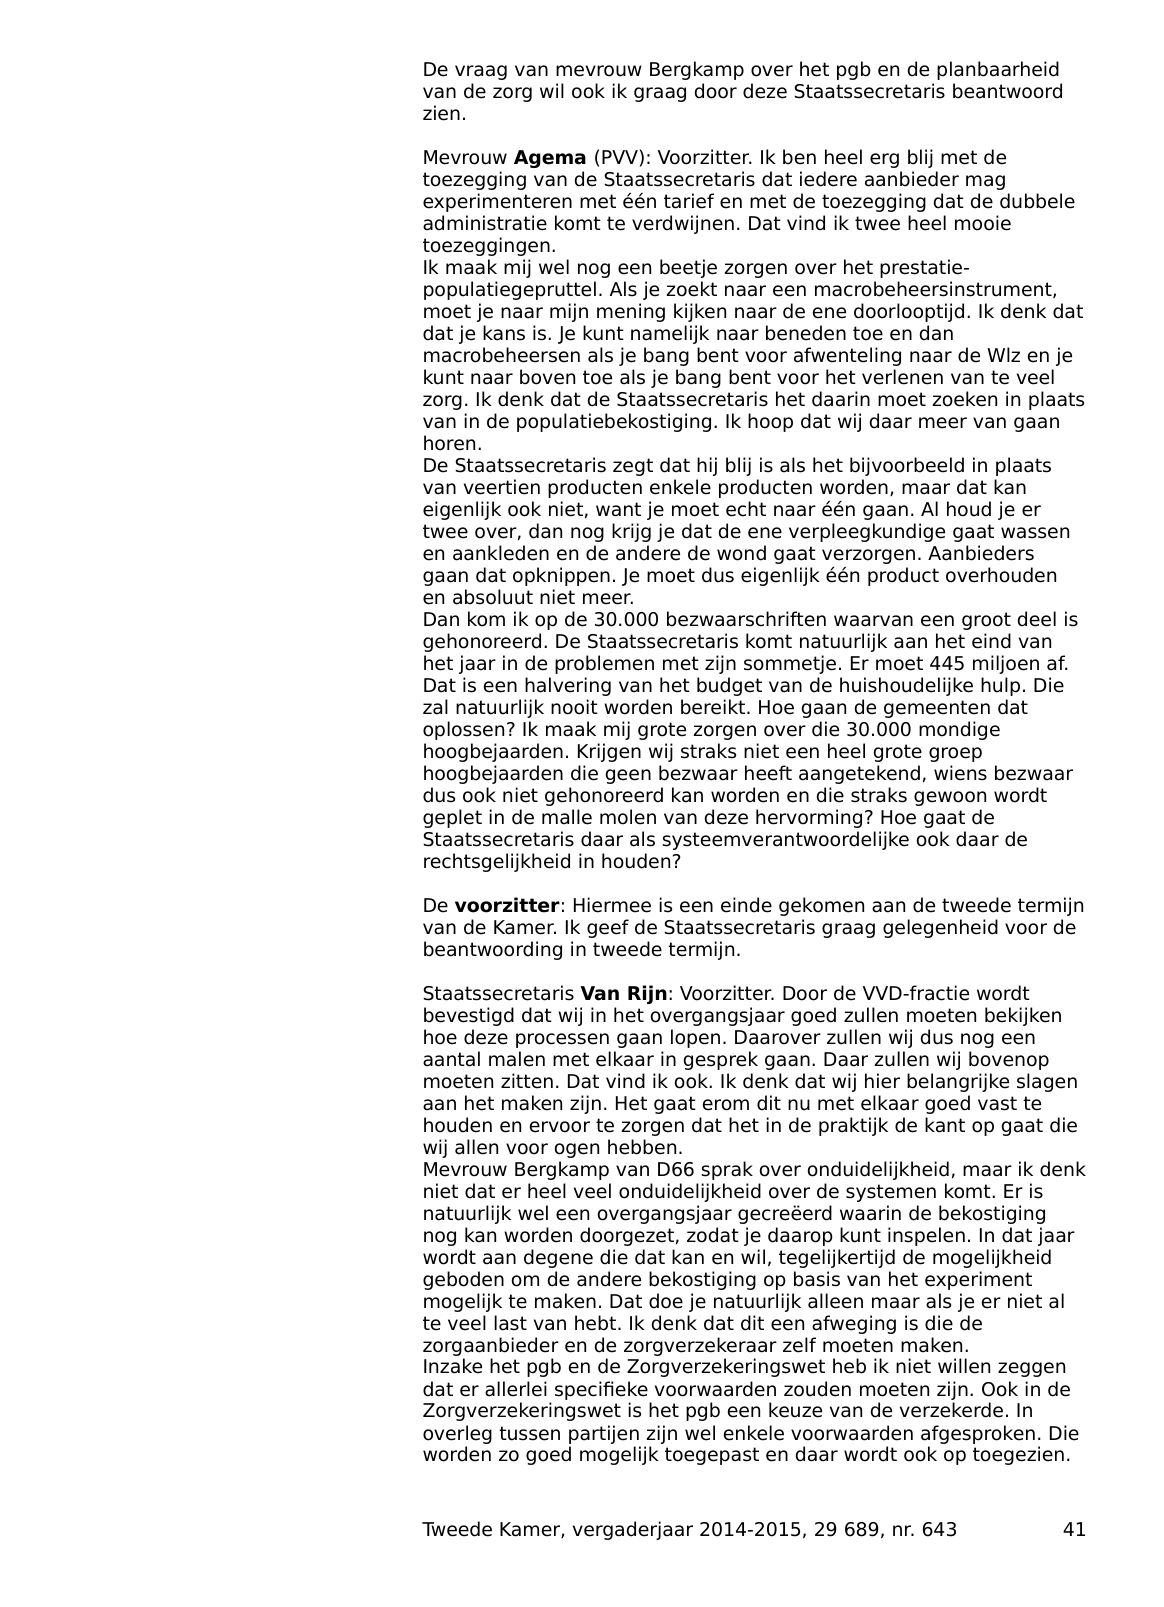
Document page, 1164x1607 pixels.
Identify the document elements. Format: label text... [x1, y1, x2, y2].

text De vraag van mevrouw Bergkamp over het pgb en de planbaarheid van de zorg wil ook ik graag door deze Staatssecretaris beantwoord zien. [422, 59, 1087, 125]
text Staatssecretaris Van Rijn: Voorzitter. Door de VVD-fractie wordt bevestigd dat wij in het overgangsjaar goed zullen moeten bekijken hoe deze processen gaan lopen. Daarover zullen wij dus nog een aantal malen met elkaar in gesprek gaan. Daar zullen wij bovenop moeten zitten. Dat vind ik ook. Ik denk dat wij hier belangrijke slagen aan het maken zijn. Het gaat erom dit nu met elkaar goed vast te houden en ervoor te zorgen dat het in de praktijk de kant op gaat die wij allen voor ogen hebben. [422, 983, 1087, 1159]
text Inzake het pgb en de Zorgverzekeringswet heb ik niet willen zeggen dat er allerlei specifieke voorwaarden zouden moeten zijn. Ook in de Zorgverzekeringswet is het pgb een keuze van de verzekerde. In overleg tussen partijen zijn wel enkele voorwaarden afgesproken. Die worden zo goed mogelijk toegepast en daar wordt ook op toegezien. [422, 1356, 1087, 1466]
text De Staatssecretaris zegt dat hij blij is als het bijvoorbeeld in plaats van veertien producten enkele producten worden, maar dat kan eigenlijk ook niet, want je moet echt naar één gaan. Al houd je er twee over, dan nog krijg je dat de ene verpleegkundige gaat wassen en aankleden en de andere de wond gaat verzorgen. Aanbieders gaan dat opknippen. Je moet dus eigenlijk één product overhouden en absoluut niet meer. [422, 455, 1087, 609]
text Mevrouw Bergkamp van D66 sprak over onduidelijkheid, maar ik denk niet dat er heel veel onduidelijkheid over de systemen komt. Er is natuurlijk wel een overgangsjaar gecreëerd waarin de bekostiging nog kan worden doorgezet, zodat je daarop kunt inspelen. In dat jaar wordt aan degene die dat kan en wil, tegelijkertijd de mogelijkheid geboden om de andere bekostiging op basis van het experiment mogelijk te maken. Dat doe je natuurlijk alleen maar als je er niet al te veel last van hebt. Ik denk dat dit een afweging is die de zorgaanbieder en de zorgverzekeraar zelf moeten maken. [422, 1159, 1087, 1356]
text Dan kom ik op de 30.000 bezwaarschriften waarvan een groot deel is gehonoreerd. De Staatssecretaris komt natuurlijk aan het eind van het jaar in de problemen met zijn sommetje. Er moet 445 miljoen af. Dat is een halvering van het budget van de huishoudelijke hulp. Die zal natuurlijk nooit worden bereikt. Hoe gaan de gemeenten dat oplossen? Ik maak mij grote zorgen over die 30.000 mondige hoogbejaarden. Krijgen wij straks niet een heel grote groep hoogbejaarden die geen bezwaar heeft aangetekend, wiens bezwaar dus ook niet gehonoreerd kan worden en die straks gewoon wordt geplet in de malle molen van deze hervorming? Hoe gaat de Staatssecretaris daar als systeemverantwoordelijke ook daar de rechtsgelijkheid in houden? [422, 609, 1087, 872]
text Mevrouw Agema (PVV): Voorzitter. Ik ben heel erg blij met de toezegging van de Staatssecretaris dat iedere aanbieder mag experimenteren met één tarief en met de toezegging dat de dubbele administratie komt te verdwijnen. Dat vind ik twee heel mooie toezeggingen. [422, 147, 1087, 257]
text Ik maak mij wel nog een beetje zorgen over het prestatie-populatiegepruttel. Als je zoekt naar een macrobeheersinstrument, moet je naar mijn mening kijken naar de ene doorlooptijd. Ik denk dat dat je kans is. Je kunt namelijk naar beneden toe en dan macrobeheersen als je bang bent voor afwenteling naar de Wlz en je kunt naar boven toe als je bang bent voor het verlenen van te veel zorg. Ik denk dat de Staatssecretaris het daarin moet zoeken in plaats van in de populatiebekostiging. Ik hoop dat wij daar meer van gaan horen. [422, 257, 1087, 455]
text De voorzitter: Hiermee is een einde gekomen aan de tweede termijn van de Kamer. Ik geef de Staatssecretaris graag gelegenheid voor de beantwoording in tweede termijn. [422, 895, 1087, 961]
